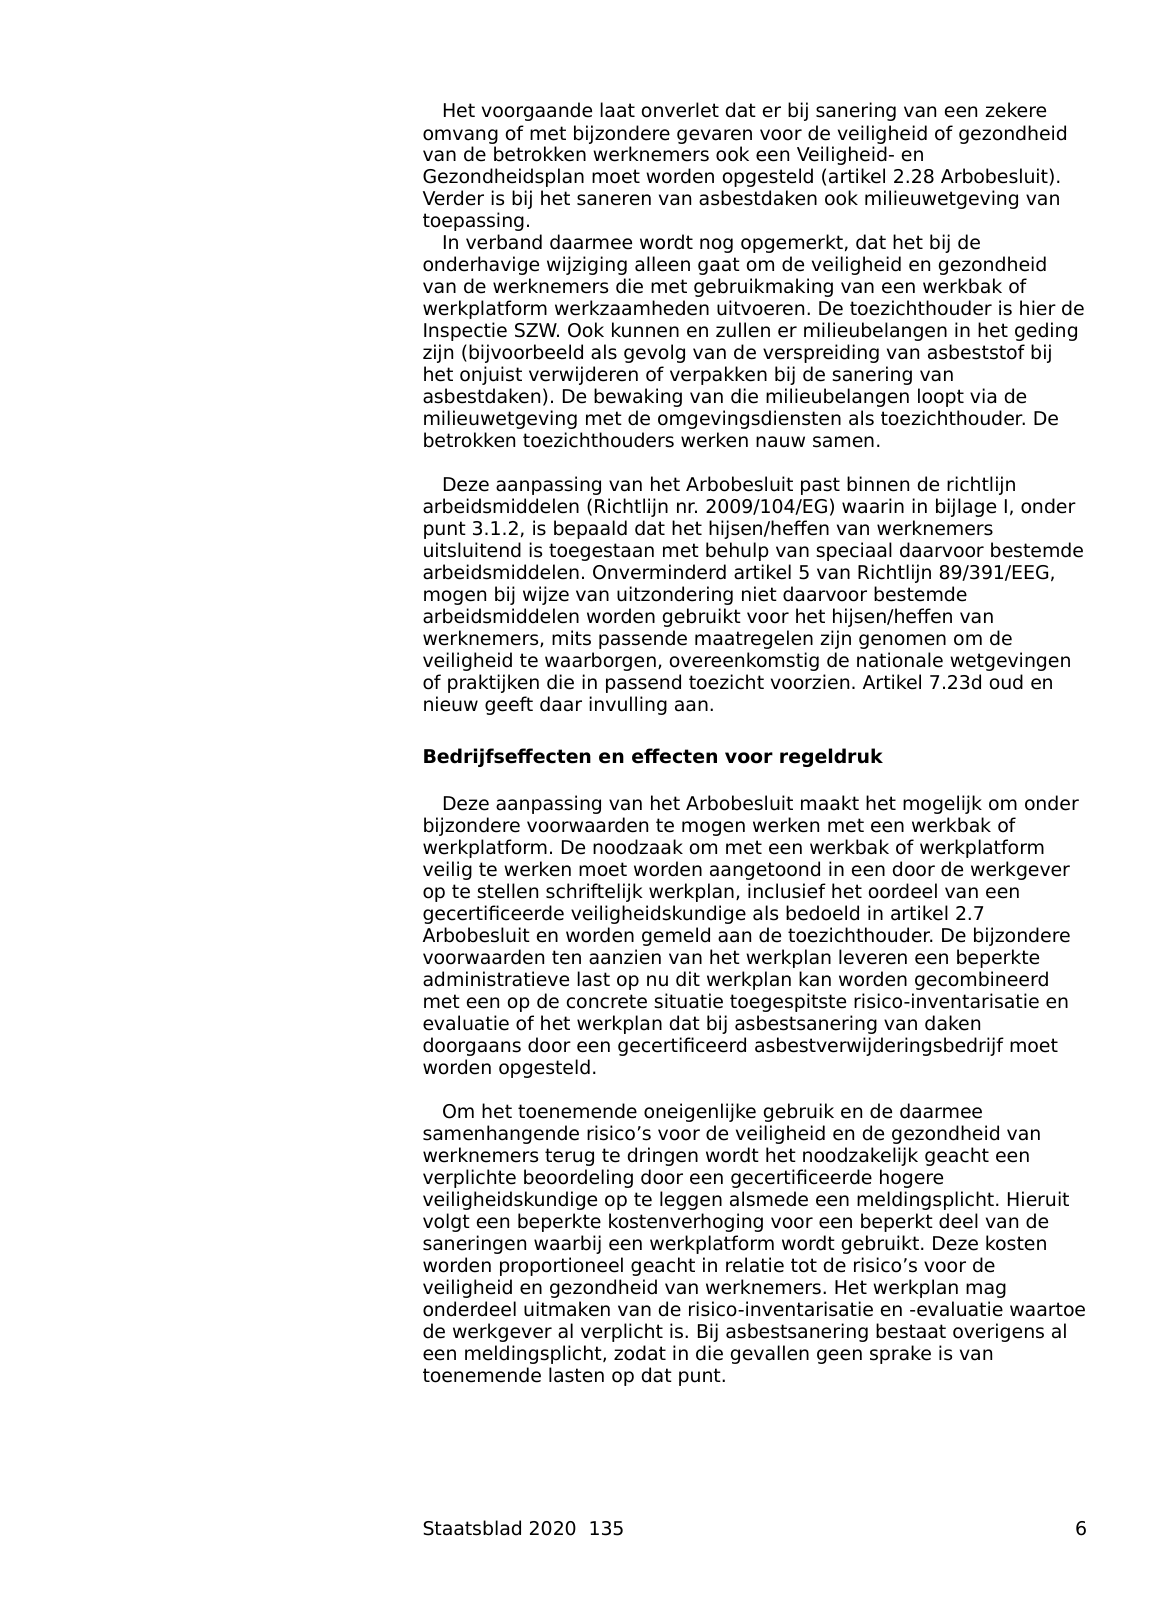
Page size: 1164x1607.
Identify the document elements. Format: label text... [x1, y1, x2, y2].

subtitle Bedrijfseffecten en effecten voor regeldruk [422, 746, 1087, 768]
text In verband daarmee wordt nog opgemerkt, dat het bij de onderhavige wijziging alleen gaat om de veiligheid en gezondheid van de werknemers die met gebruikmaking van een werkbak of werkplatform werkzaamheden uitvoeren. De toezichthouder is hier de Inspectie SZW. Ook kunnen en zullen er milieubelangen in het geding zijn (bijvoorbeeld als gevolg van de verspreiding van asbeststof bij het onjuist verwijderen of verpakken bij de sanering van asbestdaken). De bewaking van die milieubelangen loopt via de milieuwetgeving met de omgevingsdiensten als toezichthouder. De betrokken toezichthouders werken nauw samen. [422, 232, 1087, 452]
text Om het toenemende oneigenlijke gebruik en de daarmee samenhangende risico’s voor de veiligheid en de gezondheid van werknemers terug te dringen wordt het noodzakelijk geacht een verplichte beoordeling door een gecertificeerde hogere veiligheidskundige op te leggen alsmede een meldingsplicht. Hieruit volgt een beperkte kostenverhoging voor een beperkt deel van de saneringen waarbij een werkplatform wordt gebruikt. Deze kosten worden proportioneel geacht in relatie tot de risico’s voor de veiligheid en gezondheid van werknemers. Het werkplan mag onderdeel uitmaken van de risico-inventarisatie en -evaluatie waartoe de werkgever al verplicht is. Bij asbestsanering bestaat overigens al een meldingsplicht, zodat in die gevallen geen sprake is van toenemende lasten op dat punt. [422, 1101, 1087, 1387]
text Het voorgaande laat onverlet dat er bij sanering van een zekere omvang of met bijzondere gevaren voor de veiligheid of gezondheid van de betrokken werknemers ook een Veiligheid- en Gezondheidsplan moet worden opgesteld (artikel 2.28 Arbobesluit). Verder is bij het saneren van asbestdaken ook milieuwetgeving van toepassing. [422, 100, 1087, 232]
text Deze aanpassing van het Arbobesluit maakt het mogelijk om onder bijzondere voorwaarden te mogen werken met een werkbak of werkplatform. De noodzaak om met een werkbak of werkplatform veilig te werken moet worden aangetoond in een door de werkgever op te stellen schriftelijk werkplan, inclusief het oordeel van een gecertificeerde veiligheidskundige als bedoeld in artikel 2.7 Arbobesluit en worden gemeld aan de toezichthouder. De bijzondere voorwaarden ten aanzien van het werkplan leveren een beperkte administratieve last op nu dit werkplan kan worden gecombineerd met een op de concrete situatie toegespitste risico-inventarisatie en evaluatie of het werkplan dat bij asbestsanering van daken doorgaans door een gecertificeerd asbestverwijderingsbedrijf moet worden opgesteld. [422, 793, 1087, 1079]
text Deze aanpassing van het Arbobesluit past binnen de richtlijn arbeidsmiddelen (Richtlijn nr. 2009/104/EG) waarin in bijlage I, onder punt 3.1.2, is bepaald dat het hijsen/heffen van werknemers uitsluitend is toegestaan met behulp van speciaal daarvoor bestemde arbeidsmiddelen. Onverminderd artikel 5 van Richtlijn 89/391/EEG, mogen bij wijze van uitzondering niet daarvoor bestemde arbeidsmiddelen worden gebruikt voor het hijsen/heffen van werknemers, mits passende maatregelen zijn genomen om de veiligheid te waarborgen, overeenkomstig de nationale wetgevingen of praktijken die in passend toezicht voorzien. Artikel 7.23d oud en nieuw geeft daar invulling aan. [422, 474, 1087, 716]
